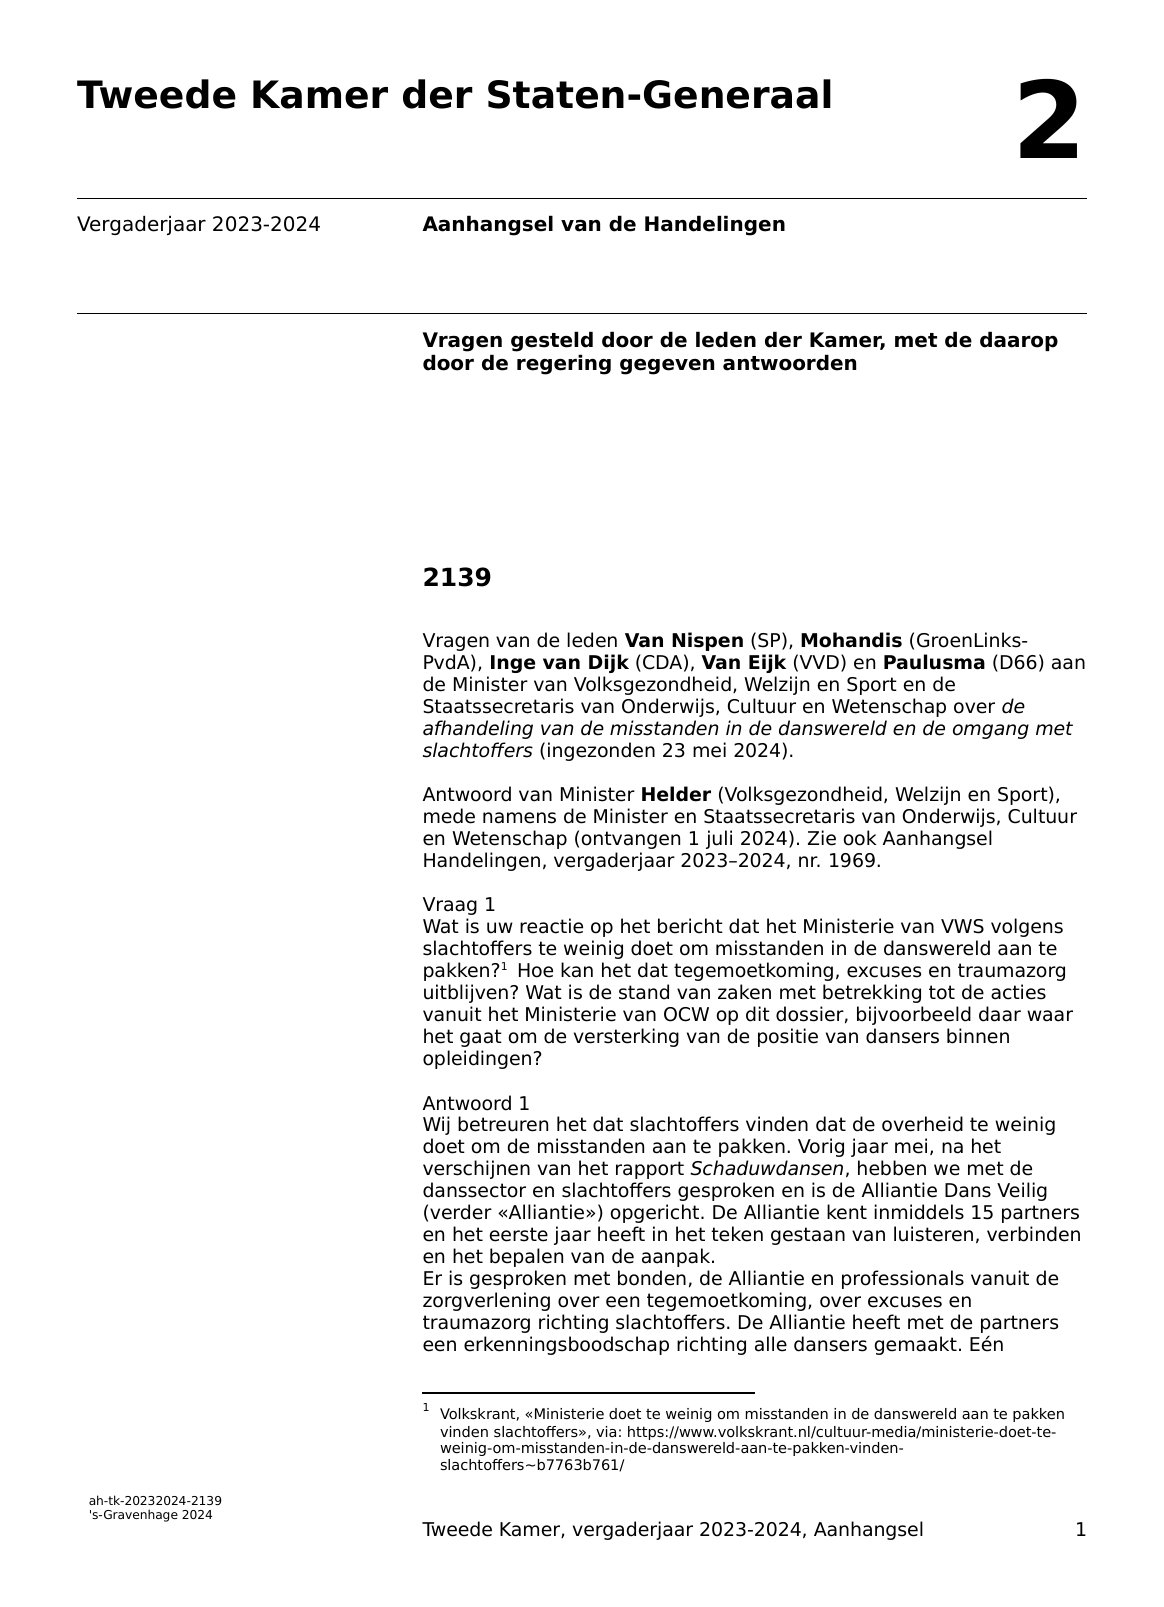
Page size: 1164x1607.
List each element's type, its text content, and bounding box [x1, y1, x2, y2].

text ah-tk-20232024-2139 [88, 1494, 323, 1508]
table_cell Vergaderjaar 2023-2024 [77, 199, 422, 313]
text 2139 [422, 563, 1087, 592]
table_header Tweede Kamer der Staten-Generaal [77, 59, 886, 198]
text Vragen van de leden Van Nispen (SP), Mohandis (GroenLinks-PvdA), Inge van Dijk (CDA), Van Eijk (VVD) en Paulusma (D66) aan de Minister van Volksgezondheid, Welzijn en Sport en de Staatssecretaris van Onderwijs, Cultuur en Wetenschap over de afhandeling van de misstanden in de danswereld en de omgang met slachtoffers (ingezonden 23 mei 2024). [422, 630, 1087, 762]
text Wat is uw reactie op het bericht dat het Ministerie van VWS volgens slachtoffers te weinig doet om misstanden in de danswereld aan te pakken? Hoe kan het dat tegemoetkoming, excuses en traumazorg uitblijven? Wat is de stand van zaken met betrekking tot de acties vanuit het Ministerie van OCW op dit dossier, bijvoorbeeld daar waar het gaat om de versterking van de positie van dansers binnen opleidingen? [422, 916, 1087, 1070]
text Wij betreuren het dat slachtoffers vinden dat de overheid te weinig doet om de misstanden aan te pakken. Vorig jaar mei, na het verschijnen van het rapport Schaduwdansen, hebben we met de danssector en slachtoffers gesproken en is de Alliantie Dans Veilig (verder «Alliantie») opgericht. De Alliantie kent inmiddels 15 partners en het eerste jaar heeft in het teken gestaan van luisteren, verbinden en het bepalen van de aanpak. [422, 1114, 1087, 1268]
text Antwoord 1 [422, 1092, 1087, 1114]
table_cell Vragen gesteld door de leden der Kamer, met de daarop door de regering gegeven antwoorden [422, 314, 1087, 375]
table_cell [77, 314, 422, 375]
text Er is gesproken met bonden, de Alliantie en professionals vanuit de zorgverlening over een tegemoetkoming, over excuses en traumazorg richting slachtoffers. De Alliantie heeft met de partners een erkenningsboodschap richting alle dansers gemaakt. Eén [422, 1268, 1087, 1356]
text Vraag 1 [422, 894, 1087, 916]
text Antwoord van Minister Helder (Volksgezondheid, Welzijn en Sport), mede namens de Minister en Staatssecretaris van Onderwijs, Cultuur en Wetenschap (ontvangen 1 juli 2024). Zie ook Aanhangsel Handelingen, vergaderjaar 2023–2024, nr. 1969. [422, 784, 1087, 872]
text Volkskrant, «Ministerie doet te weinig om misstanden in de danswereld aan te pakken vinden slachtoffers», via: https://www.volkskrant.nl/cultuur-media/ministerie-doet-te-weinig-om-misstanden-in-de-danswereld-aan-te-pakken-vinden-slachtoffers~b7763b761/ [422, 1402, 1087, 1474]
table_cell Aanhangsel van de Handelingen [422, 199, 1087, 313]
text 's-Gravenhage 2024 [88, 1508, 323, 1522]
table_header 2 [886, 59, 1087, 198]
